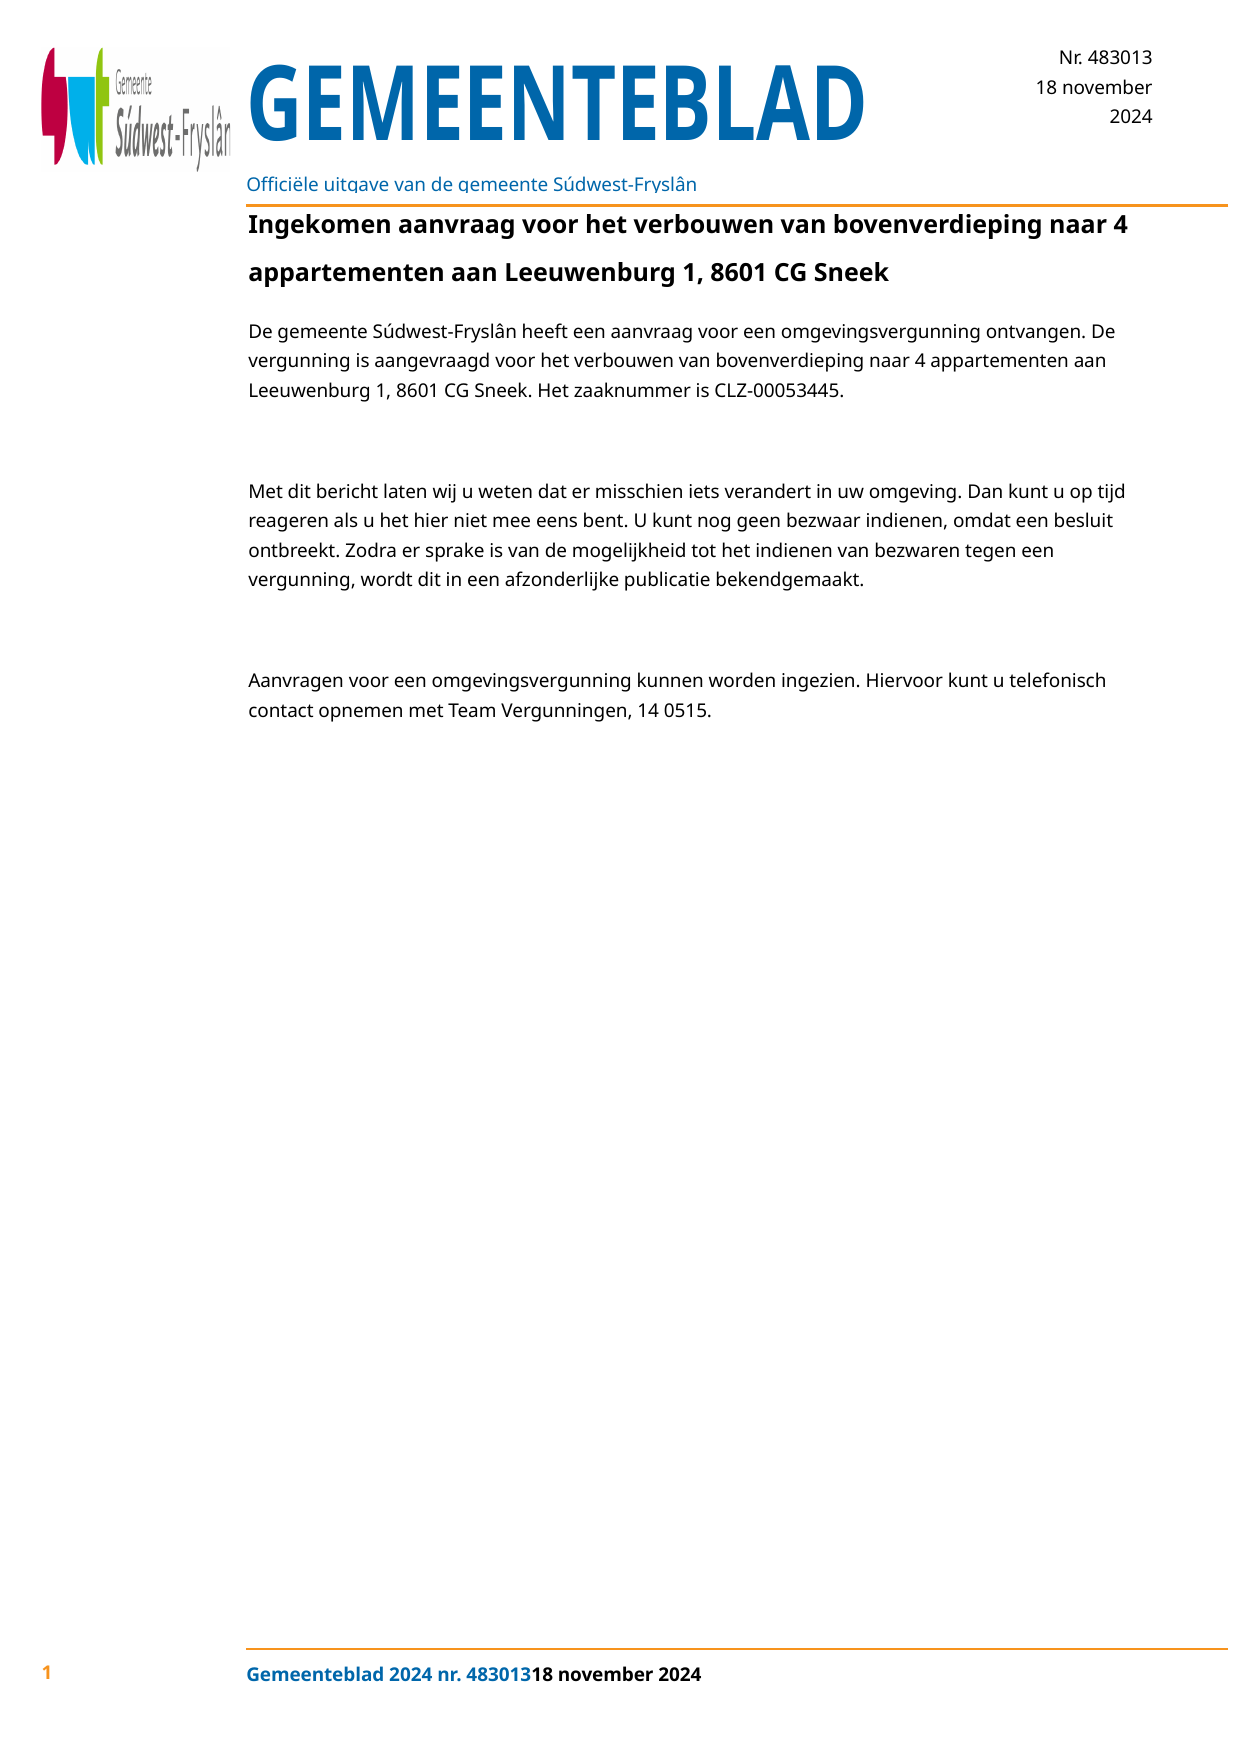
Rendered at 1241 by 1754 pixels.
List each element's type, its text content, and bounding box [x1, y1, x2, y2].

text Ingekomen aanvraag voor het verbouwen van bovenverdieping naar 4 appartementen aan Leeuwenburg 1, 8601 CG Sneek [248, 207, 1152, 288]
text Aanvragen voor een omgevingsvergunning kunnen worden ingezien. Hiervoor kunt u telefonisch contact opnemen met Team Vergunningen, 14 0515. [248, 667, 1152, 723]
text De gemeente Súdwest-Fryslân heeft een aanvraag voor een omgevingsvergunning ontvangen. De vergunning is aangevraagd voor het verbouwen van bovenverdieping naar 4 appartementen aan Leeuwenburg 1, 8601 CG Sneek. Het zaaknummer is CLZ-00053445. [248, 318, 1152, 403]
text Met dit bericht laten wij u weten dat er misschien iets verandert in uw omgeving. Dan kunt u op tijd reageren als u het hier niet mee eens bent. U kunt nog geen bezwaar indienen, omdat een besluit ontbreekt. Zodra er sprake is van de mogelijkheid tot het indienen van bezwaren tegen een vergunning, wordt dit in een afzonderlijke publicatie bekendgemaakt. [248, 478, 1152, 592]
picture [41, 47, 231, 172]
